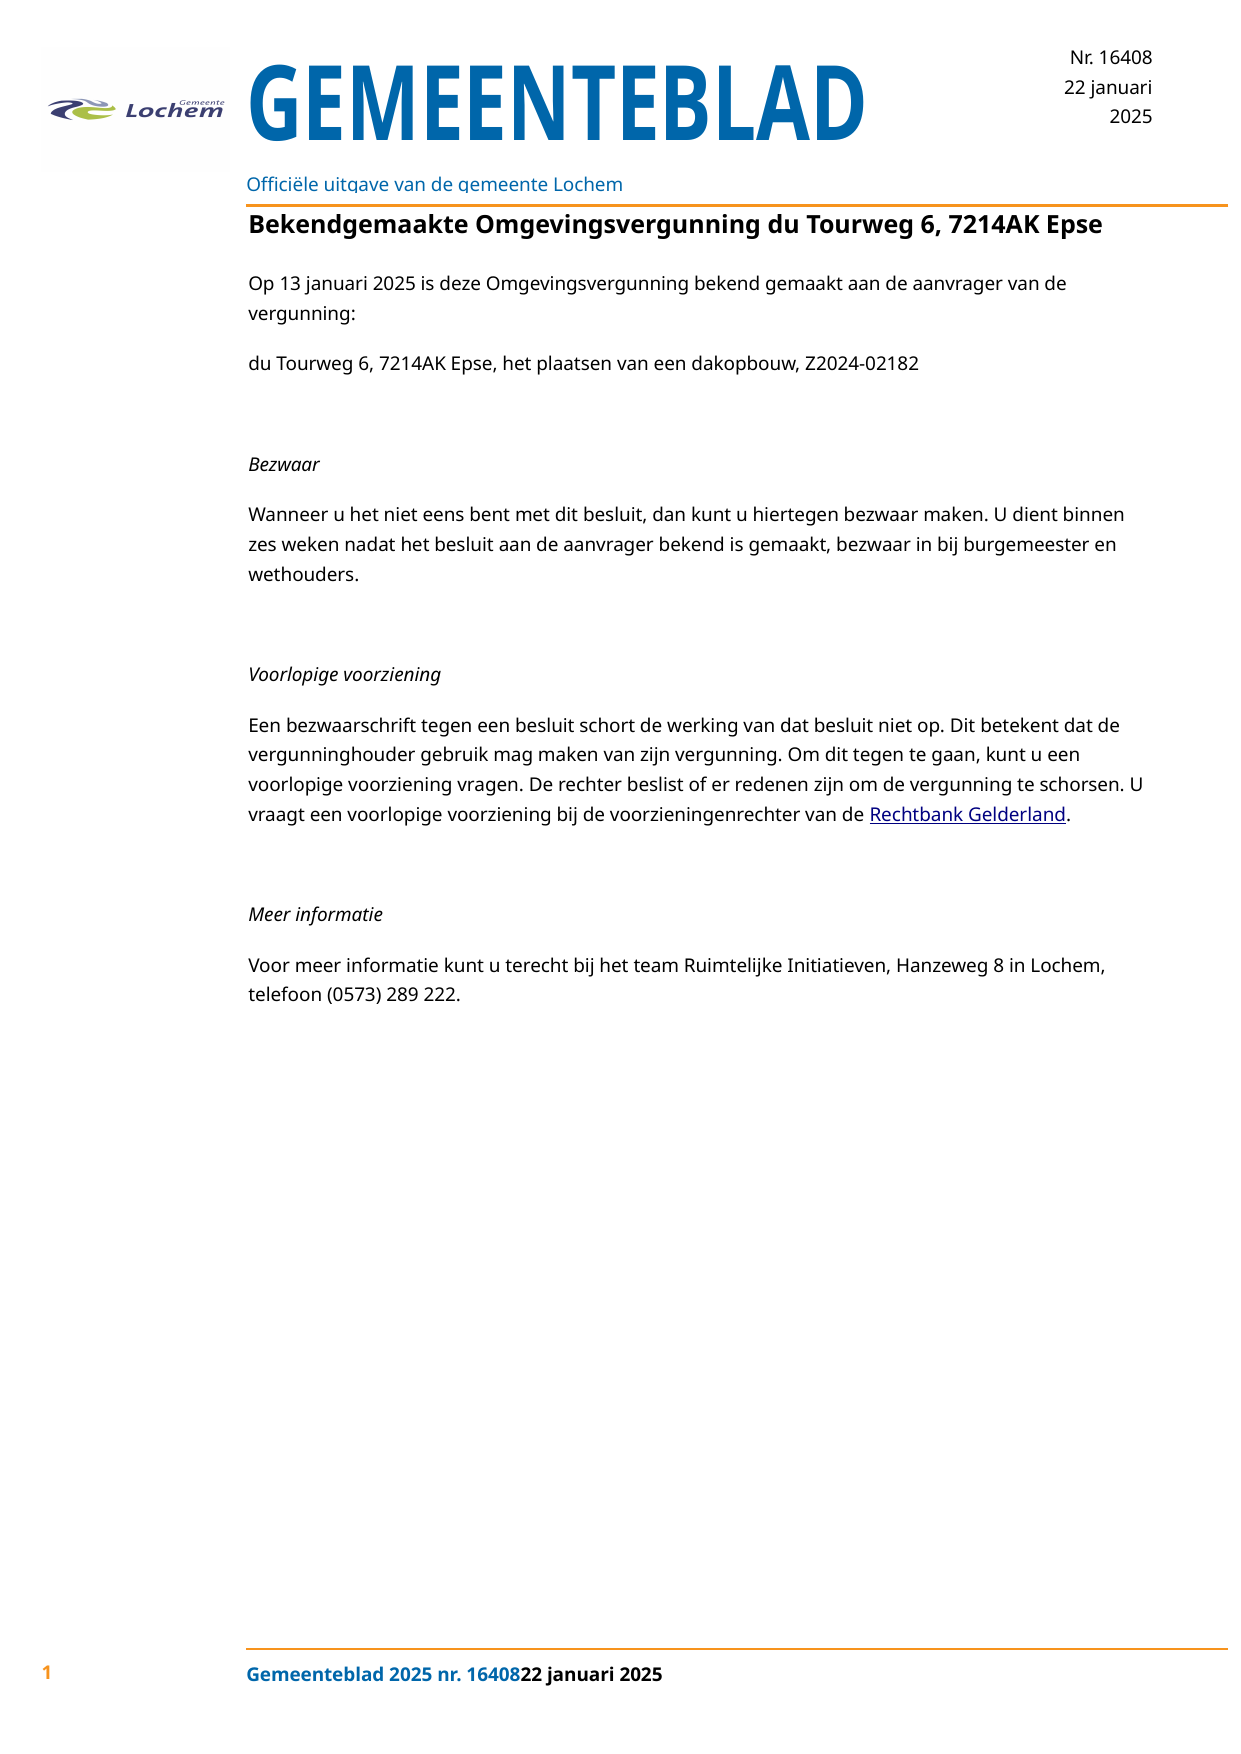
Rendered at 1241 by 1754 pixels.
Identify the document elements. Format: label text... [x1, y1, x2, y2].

text Bekendgemaakte Omgevingsvergunning du Tourweg 6, 7214AK Epse [248, 207, 1152, 241]
text Een bezwaarschrift tegen een besluit schort de werking van dat besluit niet op. Dit betekent dat de vergunninghouder gebruik mag maken van zijn vergunning. Om dit tegen te gaan, kunt u een voorlopige voorziening vragen. De rechter beslist of er redenen zijn om de vergunning te schorsen. U vraagt een voorlopige voorziening bij de voorzieningenrechter van de Rechtbank Gelderland. [248, 712, 1152, 826]
text du Tourweg 6, 7214AK Epse, het plaatsen van een dakopbouw, Z2024-02182 [248, 350, 1152, 376]
text Bezwaar [248, 451, 1152, 477]
text Wanneer u het niet eens bent met dit besluit, dan kunt u hiertegen bezwaar maken. U dient binnen zes weken nadat het besluit aan de aanvrager bekend is gemaakt, bezwaar in bij burgemeester en wethouders. [248, 502, 1152, 586]
text Voorlopige voorziening [248, 662, 1152, 687]
text Meer informatie [248, 902, 1152, 927]
text Op 13 januari 2025 is deze Omgevingsvergunning bekend gemaakt aan de aanvrager van de vergunning: [248, 270, 1152, 326]
picture [41, 47, 231, 172]
text Voor meer informatie kunt u terecht bij het team Ruimtelijke Initiatieven, Hanzeweg 8 in Lochem, telefoon (0573) 289 222. [248, 952, 1152, 1007]
